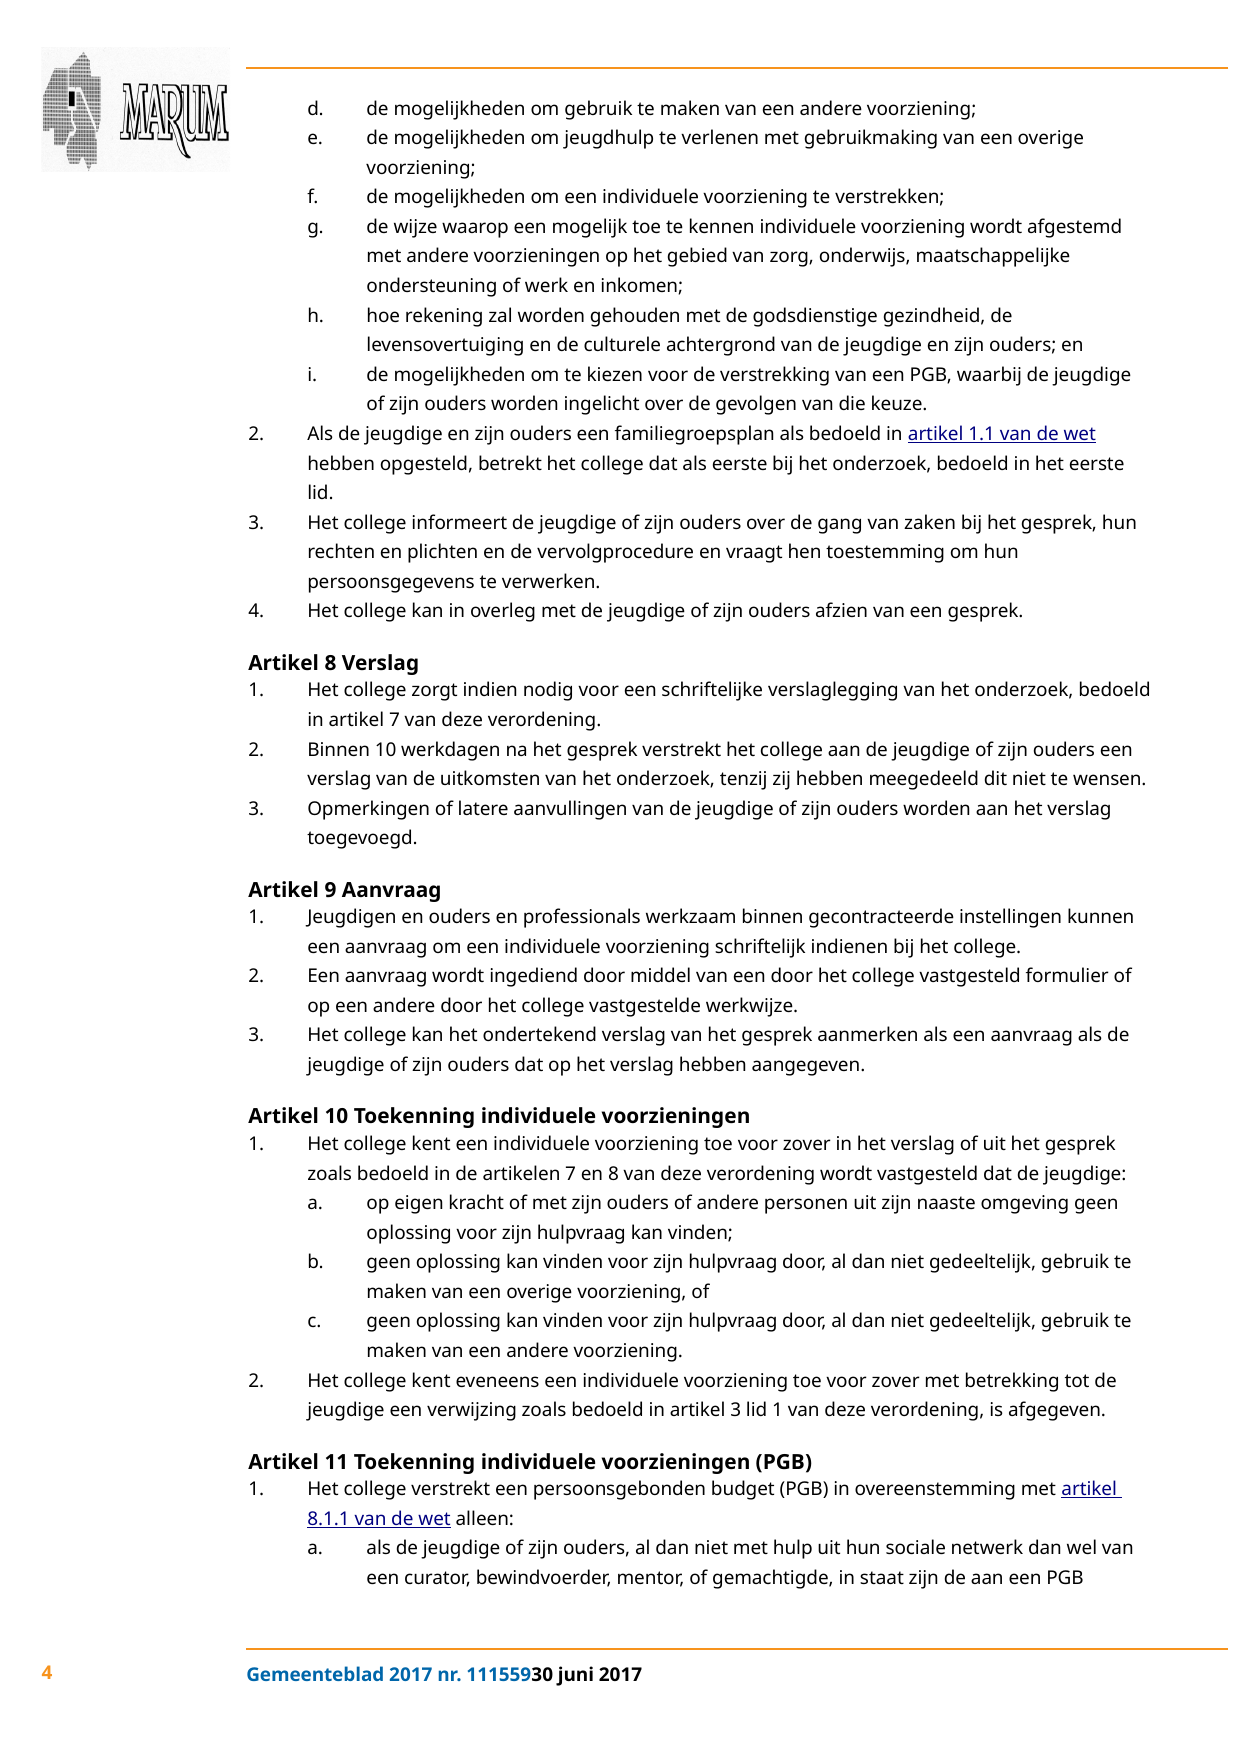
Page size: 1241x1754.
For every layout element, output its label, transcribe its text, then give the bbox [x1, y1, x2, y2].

list Als de jeugdige en zijn ouders een familiegroepsplan als bedoeld in artikel 1.1 van de wet hebben opgesteld, betrekt het college dat als eerste bij het onderzoek, bedoeld in het eerste lid. [248, 420, 1152, 505]
list hoe rekening zal worden gehouden met de godsdienstige gezindheid, de levensovertuiging en de culturele achtergrond van de jeugdige en zijn ouders; en [307, 302, 1152, 357]
list Een aanvraag wordt ingediend door middel van een door het college vastgesteld formulier of op een andere door het college vastgestelde werkwijze. [248, 962, 1152, 1018]
text Artikel 9 Aanvraag [248, 875, 1152, 903]
list Het college zorgt indien nodig voor een schriftelijke verslaglegging van het onderzoek, bedoeld in artikel 7 van deze verordening. [248, 677, 1152, 732]
list Het college verstrekt een persoonsgebonden budget (PGB) in overeenstemming met artikel 8.1.1 van de wet alleen: [248, 1475, 1152, 1531]
picture [41, 47, 231, 172]
list geen oplossing kan vinden voor zijn hulpvraag door, al dan niet gedeeltelijk, gebruik te maken van een andere voorziening. [307, 1308, 1152, 1363]
list op eigen kracht of met zijn ouders of andere personen uit zijn naaste omgeving geen oplossing voor zijn hulpvraag kan vinden; [307, 1189, 1152, 1244]
list Het college kent eveneens een individuele voorziening toe voor zover met betrekking tot de jeugdige een verwijzing zoals bedoeld in artikel 3 lid 1 van deze verordening, is afgegeven. [248, 1367, 1152, 1422]
text Artikel 8 Verslag [248, 648, 1152, 677]
list Het college kan in overleg met de jeugdige of zijn ouders afzien van een gesprek. [248, 598, 1152, 623]
list Het college informeert de jeugdige of zijn ouders over de gang van zaken bij het gesprek, hun rechten en plichten en de vervolgprocedure en vraagt hen toestemming om hun persoonsgegevens te verwerken. [248, 509, 1152, 594]
list Opmerkingen of latere aanvullingen van de jeugdige of zijn ouders worden aan het verslag toegevoegd. [248, 795, 1152, 850]
list de mogelijkheden om gebruik te maken van een andere voorziening; [307, 95, 1152, 121]
list de mogelijkheden om te kiezen voor de verstrekking van een PGB, waarbij de jeugdige of zijn ouders worden ingelicht over de gevolgen van die keuze. [307, 361, 1152, 416]
list Jeugdigen en ouders en professionals werkzaam binnen gecontracteerde instellingen kunnen een aanvraag om een individuele voorziening schriftelijk indienen bij het college. [248, 903, 1152, 959]
list geen oplossing kan vinden voor zijn hulpvraag door, al dan niet gedeeltelijk, gebruik te maken van een overige voorziening, of [307, 1248, 1152, 1304]
list Het college kent een individuele voorziening toe voor zover in het verslag of uit het gesprek zoals bedoeld in de artikelen 7 en 8 van deze verordening wordt vastgesteld dat de jeugdige: [248, 1130, 1152, 1185]
list Binnen 10 werkdagen na het gesprek verstrekt het college aan de jeugdige of zijn ouders een verslag van de uitkomsten van het onderzoek, tenzij zij hebben meegedeeld dit niet te wensen. [248, 736, 1152, 791]
list als de jeugdige of zijn ouders, al dan niet met hulp uit hun sociale netwerk dan wel van een curator, bewindvoerder, mentor, of gemachtigde, in staat zijn de aan een PGB [307, 1534, 1152, 1590]
list de mogelijkheden om jeugdhulp te verlenen met gebruikmaking van een overige voorziening; [307, 124, 1152, 180]
text Artikel 11 Toekenning individuele voorzieningen (PGB) [248, 1447, 1152, 1475]
list Het college kan het ondertekend verslag van het gesprek aanmerken als een aanvraag als de jeugdige of zijn ouders dat op het verslag hebben aangegeven. [248, 1022, 1152, 1077]
list de mogelijkheden om een individuele voorziening te verstrekken; [307, 183, 1152, 209]
list de wijze waarop een mogelijk toe te kennen individuele voorziening wordt afgestemd met andere voorzieningen op het gebied van zorg, onderwijs, maatschappelijke ondersteuning of werk en inkomen; [307, 213, 1152, 298]
text Artikel 10 Toekenning individuele voorzieningen [248, 1102, 1152, 1130]
